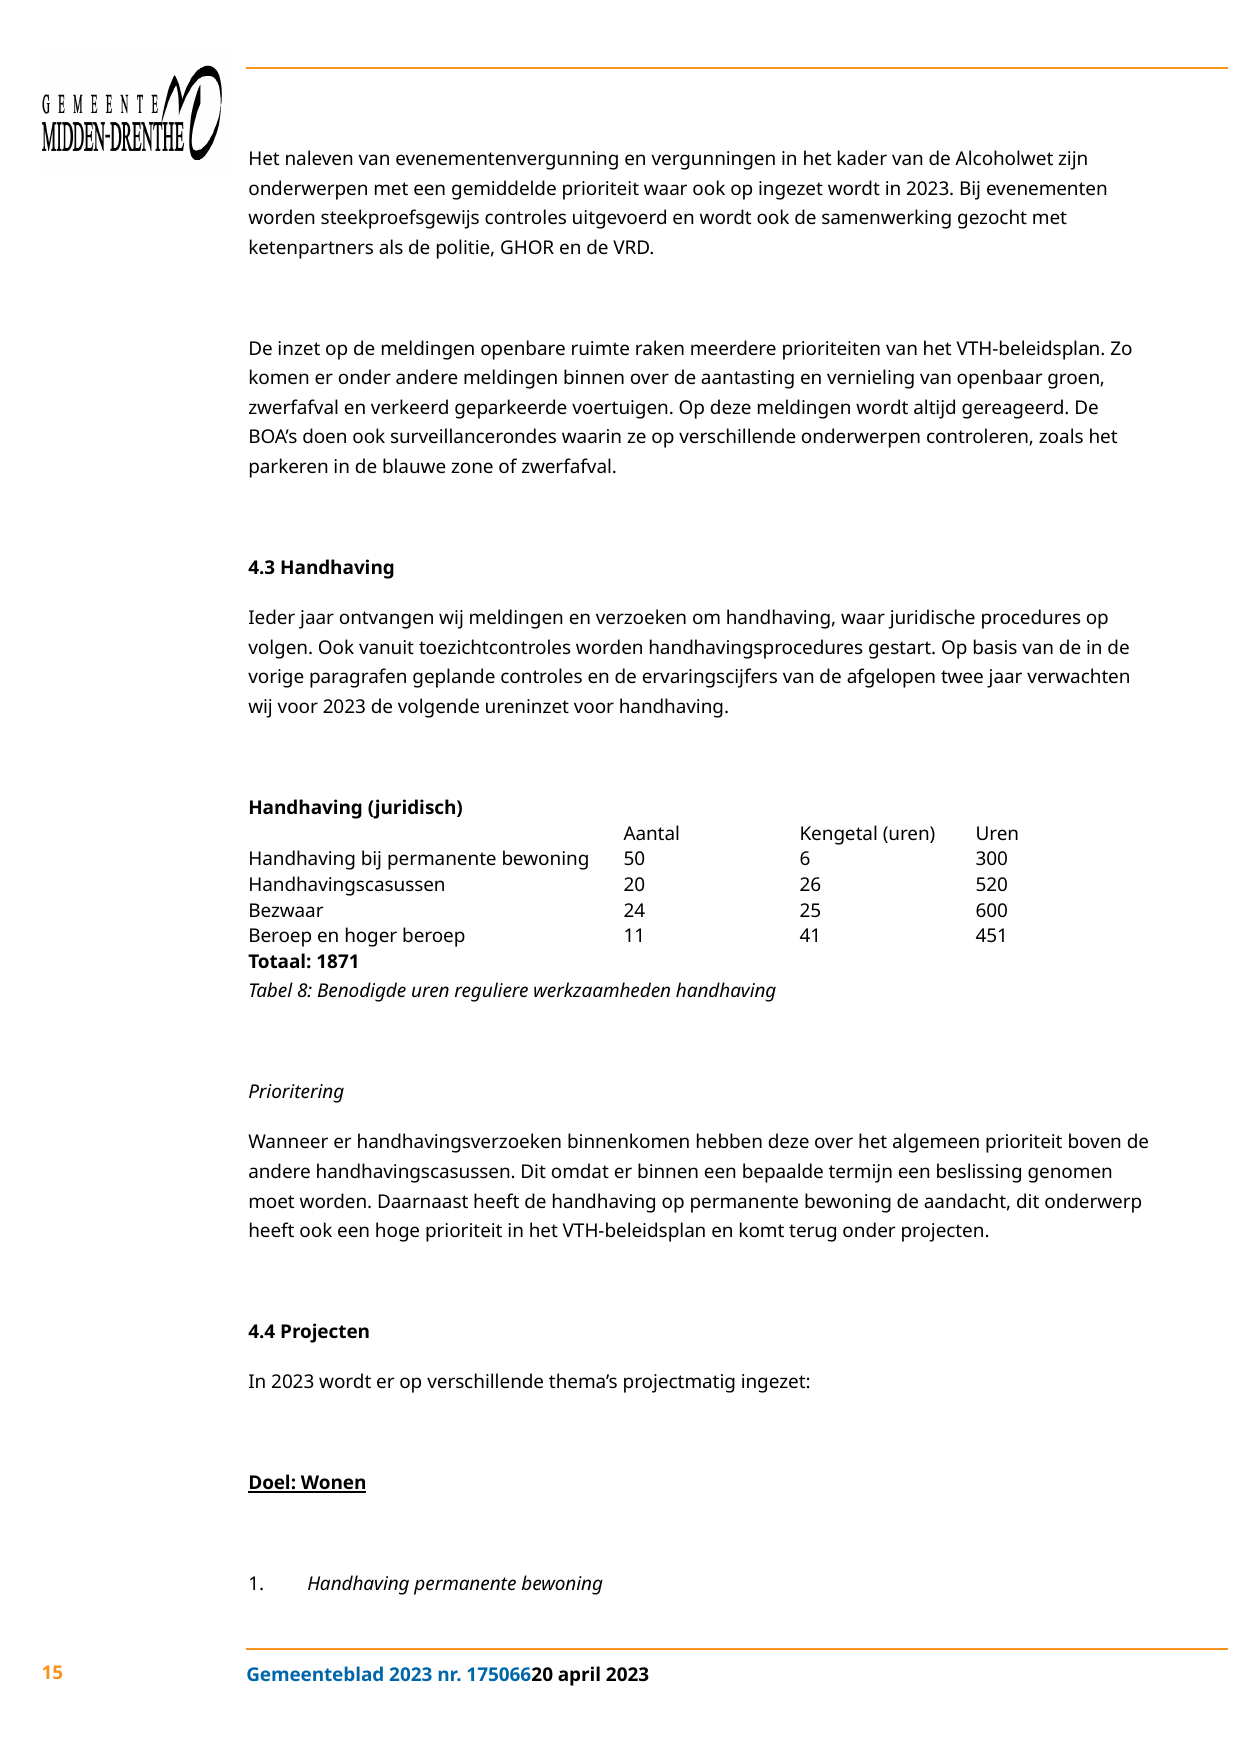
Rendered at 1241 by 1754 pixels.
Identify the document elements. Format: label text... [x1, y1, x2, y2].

table_cell 300 [975, 846, 1152, 871]
table_cell Kengetal (uren) [799, 820, 975, 846]
text Ieder jaar ontvangen wij meldingen en verzoeken om handhaving, waar juridische procedures op volgen. Ook vanuit toezichtcontroles worden handhavingsprocedures gestart. Op basis van de in de vorige paragrafen geplande controles en de ervaringscijfers van de afgelopen twee jaar verwachten wij voor 2023 de volgende ureninzet voor handhaving. [248, 604, 1152, 719]
table_cell 6 [799, 846, 975, 871]
table_cell 25 [799, 897, 975, 923]
table_cell [248, 820, 623, 846]
text Prioritering [248, 1078, 1152, 1104]
table_cell 20 [623, 871, 799, 897]
table_cell Uren [975, 820, 1152, 846]
table_cell 520 [975, 871, 1152, 897]
table_cell 50 [623, 846, 799, 871]
table_cell Bezwaar [248, 897, 623, 923]
picture [41, 47, 231, 172]
table_cell Handhaving bij permanente bewoning [248, 846, 623, 871]
table_cell Totaal: 1871 [248, 949, 1152, 974]
table_cell Handhavingscasussen [248, 871, 623, 897]
text Wanneer er handhavingsverzoeken binnenkomen hebben deze over het algemeen prioriteit boven de andere handhavingscasussen. Dit omdat er binnen een bepaalde termijn een beslissing genomen moet worden. Daarnaast heeft de handhaving op permanente bewoning de aandacht, dit onderwerp heeft ook een hoge prioriteit in het VTH-beleidsplan en komt terug onder projecten. [248, 1129, 1152, 1243]
text Tabel 8: Benodigde uren reguliere werkzaamheden handhaving [248, 977, 1152, 1003]
text De inzet op de meldingen openbare ruimte raken meerdere prioriteiten van het VTH-beleidsplan. Zo komen er onder andere meldingen binnen over de aantasting en vernieling van openbaar groen, zwerfafval en verkeerd geparkeerde voertuigen. Op deze meldingen wordt altijd gereageerd. De BOA’s doen ook surveillancerondes waarin ze op verschillende onderwerpen controleren, zoals het parkeren in de blauwe zone of zwerfafval. [248, 335, 1152, 479]
text Doel: Wonen [248, 1469, 1152, 1495]
text In 2023 wordt er op verschillende thema’s projectmatig ingezet: [248, 1369, 1152, 1394]
table_cell Beroep en hoger beroep [248, 923, 623, 948]
table_cell 41 [799, 923, 975, 948]
text 4.4 Projecten [248, 1318, 1152, 1344]
table_cell Aantal [623, 820, 799, 846]
text 4.3 Handhaving [248, 554, 1152, 580]
table_header Handhaving (juridisch) [248, 794, 1152, 820]
text Het naleven van evenementenvergunning en vergunningen in het kader van de Alcoholwet zijn onderwerpen met een gemiddelde prioriteit waar ook op ingezet wordt in 2023. Bij evenementen worden steekproefsgewijs controles uitgevoerd en wordt ook de samenwerking gezocht met ketenpartners als de politie, GHOR en de VRD. [248, 145, 1152, 260]
list Handhaving permanente bewoning [248, 1570, 1152, 1596]
table_cell 24 [623, 897, 799, 923]
table_cell 600 [975, 897, 1152, 923]
table_cell 11 [623, 923, 799, 948]
table_cell 26 [799, 871, 975, 897]
table_cell 451 [975, 923, 1152, 948]
